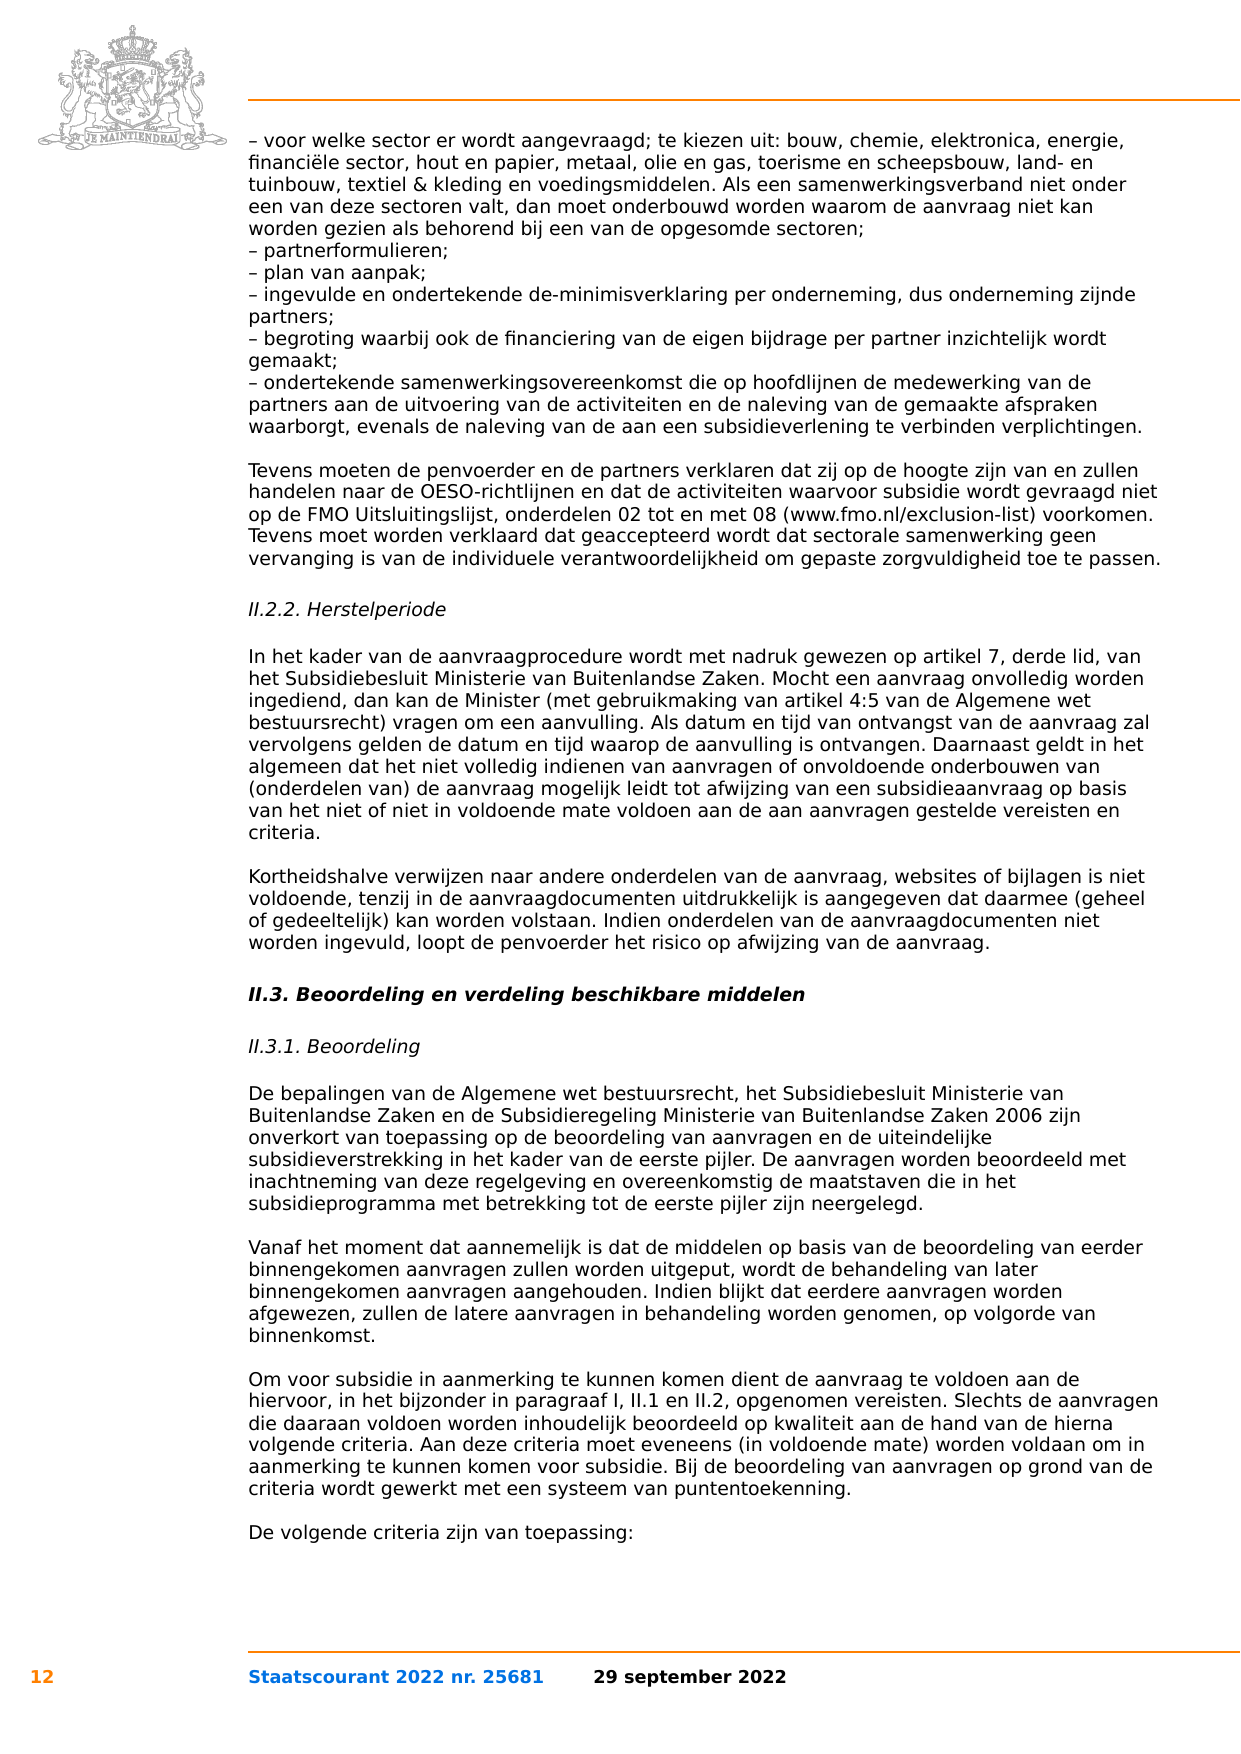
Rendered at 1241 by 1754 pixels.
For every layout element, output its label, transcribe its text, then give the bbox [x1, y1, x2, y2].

text Tevens moeten de penvoerder en de partners verklaren dat zij op de hoogte zijn van en zullen handelen naar de OESO-richtlijnen en dat de activiteiten waarvoor subsidie wordt gevraagd niet op de FMO Uitsluitingslijst, onderdelen 02 tot en met 08 (www.fmo.nl/exclusion-list) voorkomen. Tevens moet worden verklaard dat geaccepteerd wordt dat sectorale samenwerking geen vervanging is van de individuele verantwoordelijkheid om gepaste zorgvuldigheid toe te passen. [248, 459, 1163, 569]
text – ingevulde en ondertekende de-minimisverklaring per onderneming, dus onderneming zijnde partners; [248, 284, 1163, 328]
text Kortheidshalve verwijzen naar andere onderdelen van de aanvraag, websites of bijlagen is niet voldoende, tenzij in de aanvraagdocumenten uitdrukkelijk is aangegeven dat daarmee (geheel of gedeeltelijk) kan worden volstaan. Indien onderdelen van de aanvraagdocumenten niet worden ingevuld, loopt de penvoerder het risico op afwijzing van de aanvraag. [248, 866, 1163, 954]
text – plan van aanpak; [248, 262, 1163, 284]
text De bepalingen van de Algemene wet bestuursrecht, het Subsidiebesluit Ministerie van Buitenlandse Zaken en de Subsidieregeling Ministerie van Buitenlandse Zaken 2006 zijn onverkort van toepassing op de beoordeling van aanvragen en de uiteindelijke subsidieverstrekking in het kader van de eerste pijler. De aanvragen worden beoordeeld met inachtneming van deze regelgeving en overeenkomstig de maatstaven die in het subsidieprogramma met betrekking tot de eerste pijler zijn neergelegd. [248, 1083, 1163, 1215]
text Om voor subsidie in aanmerking te kunnen komen dient de aanvraag te voldoen aan de hiervoor, in het bijzonder in paragraaf I, II.1 en II.2, opgenomen vereisten. Slechts de aanvragen die daaraan voldoen worden inhoudelijk beoordeeld op kwaliteit aan de hand van de hierna volgende criteria. Aan deze criteria moet eveneens (in voldoende mate) worden voldaan om in aanmerking te kunnen komen voor subsidie. Bij de beoordeling van aanvragen op grond van de criteria wordt gewerkt met een systeem van puntentoekenning. [248, 1368, 1163, 1500]
text – begroting waarbij ook de financiering van de eigen bijdrage per partner inzichtelijk wordt gemaakt; [248, 328, 1163, 372]
subtitle II.2.2. Herstelperiode [248, 599, 1163, 621]
text – voor welke sector er wordt aangevraagd; te kiezen uit: bouw, chemie, elektronica, energie, financiële sector, hout en papier, metaal, olie en gas, toerisme en scheepsbouw, land- en tuinbouw, textiel & kleding en voedingsmiddelen. Als een samenwerkingsverband niet onder een van deze sectoren valt, dan moet onderbouwd worden waarom de aanvraag niet kan worden gezien als behorend bij een van de opgesomde sectoren; [248, 130, 1163, 240]
text In het kader van de aanvraagprocedure wordt met nadruk gewezen op artikel 7, derde lid, van het Subsidiebesluit Ministerie van Buitenlandse Zaken. Mocht een aanvraag onvolledig worden ingediend, dan kan de Minister (met gebruikmaking van artikel 4:5 van de Algemene wet bestuursrecht) vragen om een aanvulling. Als datum en tijd van ontvangst van de aanvraag zal vervolgens gelden de datum en tijd waarop de aanvulling is ontvangen. Daarnaast geldt in het algemeen dat het niet volledig indienen van aanvragen of onvoldoende onderbouwen van (onderdelen van) de aanvraag mogelijk leidt tot afwijzing van een subsidieaanvraag op basis van het niet of niet in voldoende mate voldoen aan de aan aanvragen gestelde vereisten en criteria. [248, 646, 1163, 844]
text – partnerformulieren; [248, 240, 1163, 262]
text De volgende criteria zijn van toepassing: [248, 1522, 1163, 1544]
text – ondertekende samenwerkingsovereenkomst die op hoofdlijnen de medewerking van de partners aan de uitvoering van de activiteiten en de naleving van de gemaakte afspraken waarborgt, evenals de naleving van de aan een subsidieverlening te verbinden verplichtingen. [248, 372, 1163, 438]
picture [38, 25, 227, 150]
text Vanaf het moment dat aannemelijk is dat de middelen op basis van de beoordeling van eerder binnengekomen aanvragen zullen worden uitgeput, wordt de behandeling van later binnengekomen aanvragen aangehouden. Indien blijkt dat eerdere aanvragen worden afgewezen, zullen de latere aanvragen in behandeling worden genomen, op volgorde van binnenkomst. [248, 1237, 1163, 1347]
subtitle II.3.1. Beoordeling [248, 1036, 1163, 1058]
subtitle II.3. Beoordeling en verdeling beschikbare middelen [248, 984, 1163, 1006]
